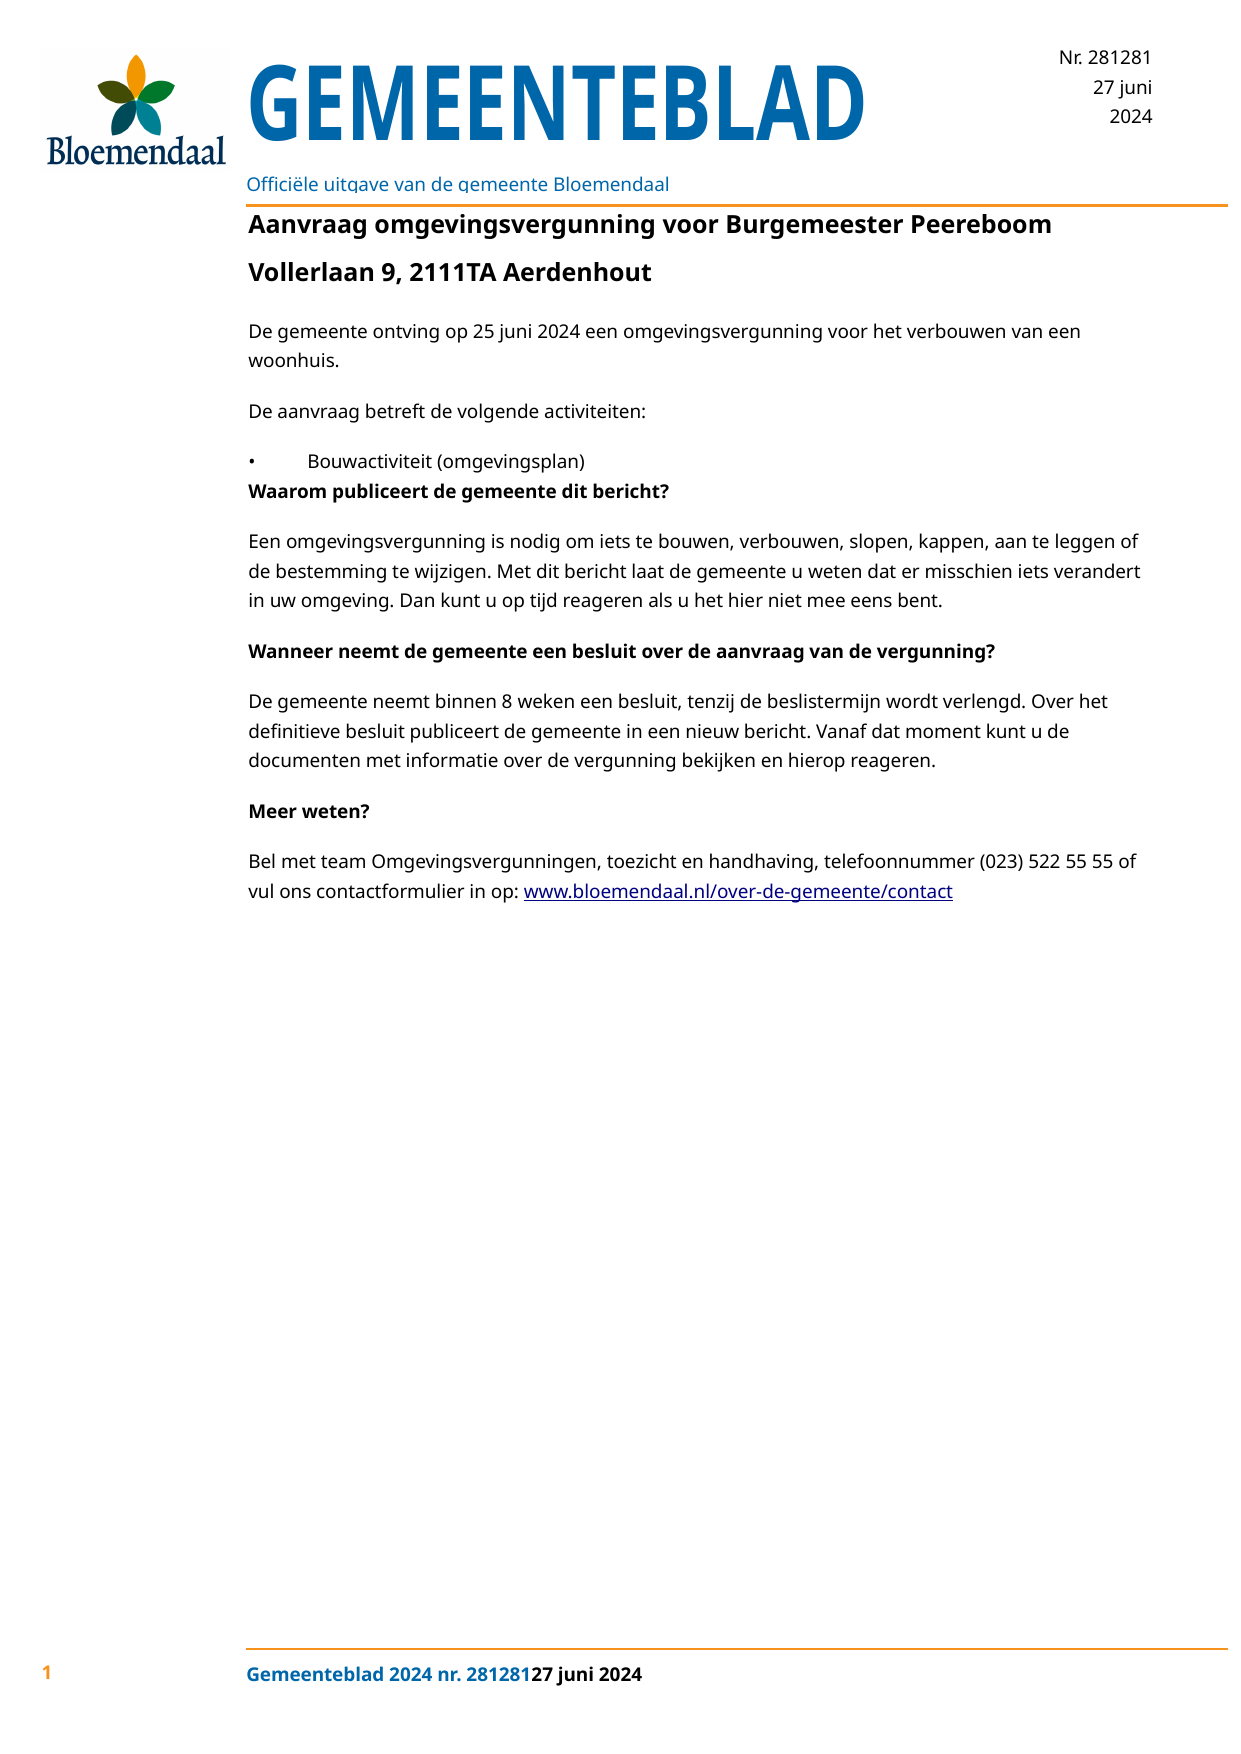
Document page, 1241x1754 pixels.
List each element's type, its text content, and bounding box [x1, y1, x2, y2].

list Bouwactiviteit (omgevingsplan) [248, 448, 1152, 474]
picture [41, 47, 231, 172]
text Aanvraag omgevingsvergunning voor Burgemeester Peereboom Vollerlaan 9, 2111TA Aerdenhout [248, 207, 1152, 288]
text Meer weten? [248, 798, 1152, 824]
text De gemeente neemt binnen 8 weken een besluit, tenzij de beslistermijn wordt verlengd. Over het definitieve besluit publiceert de gemeente in een nieuw bericht. Vanaf dat moment kunt u de documenten met informatie over de vergunning bekijken en hierop reageren. [248, 688, 1152, 773]
text Een omgevingsvergunning is nodig om iets te bouwen, verbouwen, slopen, kappen, aan te leggen of de bestemming te wijzigen. Met dit bericht laat de gemeente u weten dat er misschien iets verandert in uw omgeving. Dan kunt u op tijd reageren als u het hier niet mee eens bent. [248, 528, 1152, 613]
text Bel met team Omgevingsvergunningen, toezicht en handhaving, telefoonnummer (023) 522 55 55 of vul ons contactformulier in op: www.bloemendaal.nl/over-de-gemeente/contact [248, 848, 1152, 904]
text De aanvraag betreft de volgende activiteiten: [248, 398, 1152, 424]
text De gemeente ontving op 25 juni 2024 een omgevingsvergunning voor het verbouwen van een woonhuis. [248, 318, 1152, 373]
text Waarom publiceert de gemeente dit bericht? [248, 478, 1152, 504]
text Wanneer neemt de gemeente een besluit over de aanvraag van de vergunning? [248, 638, 1152, 664]
